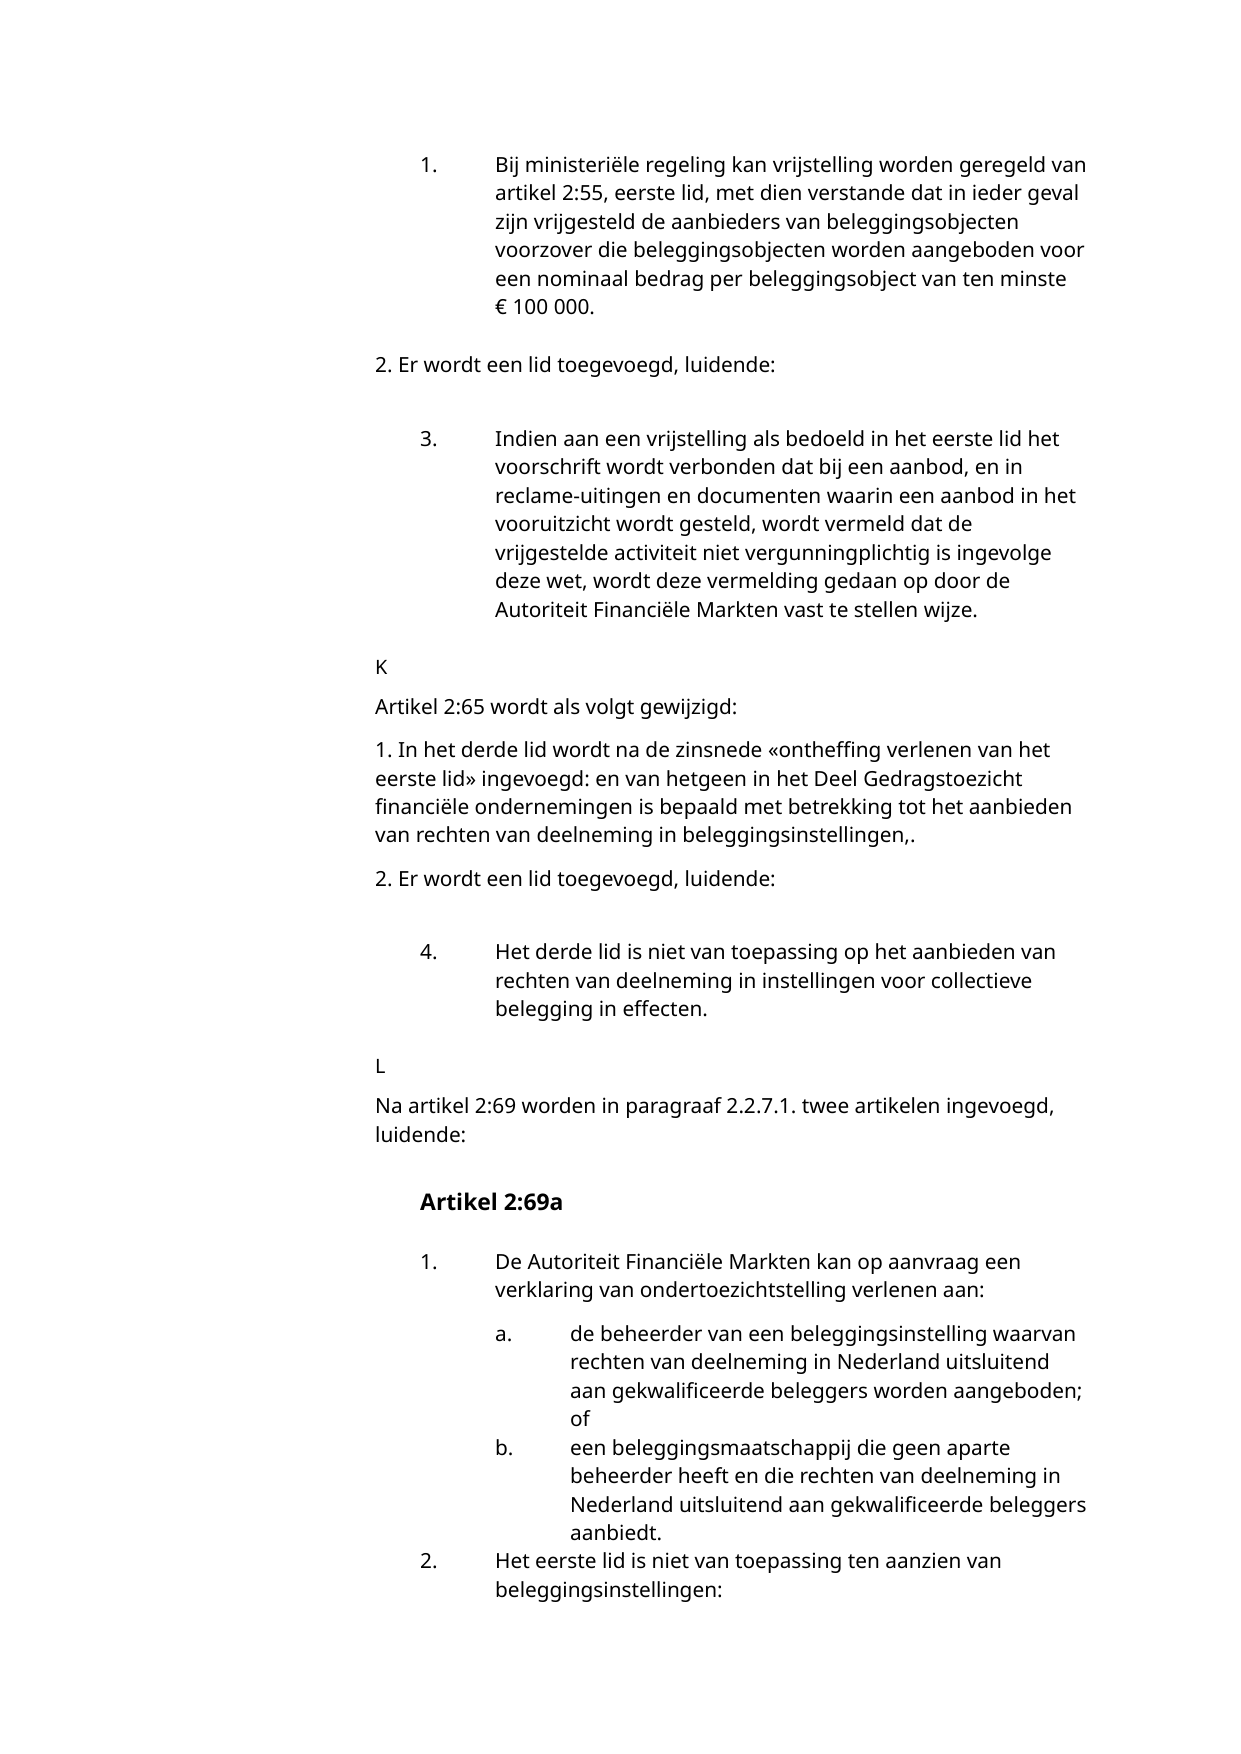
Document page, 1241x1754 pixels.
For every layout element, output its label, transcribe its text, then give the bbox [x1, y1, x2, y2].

list een beleggingsmaatschappij die geen aparte beheerder heeft en die rechten van deelneming in Nederland uitsluitend aan gekwalificeerde beleggers aanbiedt. [495, 1433, 1090, 1547]
text 2. Er wordt een lid toegevoegd, luidende: [375, 864, 1090, 892]
list Bij ministeriële regeling kan vrijstelling worden geregeld van artikel 2:55, eerste lid, met dien verstande dat in ieder geval zijn vrijgesteld de aanbieders van beleggingsobjecten voorzover die beleggingsobjecten worden aangeboden voor een nominaal bedrag per beleggingsobject van ten minste € 100 000. [420, 150, 1090, 321]
list Het eerste lid is niet van toepassing ten aanzien van beleggingsinstellingen: [420, 1547, 1090, 1603]
list de beheerder van een beleggingsinstelling waarvan rechten van deelneming in Nederland uitsluitend aan gekwalificeerde beleggers worden aangeboden; of [495, 1319, 1090, 1433]
text 1. In het derde lid wordt na de zinsnede «ontheffing verlenen van het eerste lid» ingevoegd: en van hetgeen in het Deel Gedragstoezicht financiële ondernemingen is bepaald met betrekking tot het aanbieden van rechten van deelneming in beleggingsinstellingen,. [375, 735, 1090, 849]
list Indien aan een vrijstelling als bedoeld in het eerste lid het voorschrift wordt verbonden dat bij een aanbod, en in reclame-uitingen en documenten waarin een aanbod in het vooruitzicht wordt gesteld, wordt vermeld dat de vrijgestelde activiteit niet vergunningplichtig is ingevolge deze wet, wordt deze vermelding gedaan op door de Autoriteit Financiële Markten vast te stellen wijze. [420, 424, 1090, 623]
text 2. Er wordt een lid toegevoegd, luidende: [375, 351, 1090, 379]
subtitle Artikel 2:69a [420, 1186, 1090, 1217]
list De Autoriteit Financiële Markten kan op aanvraag een verklaring van ondertoezichtstelling verlenen aan: [420, 1247, 1090, 1304]
text L [375, 1053, 1090, 1080]
text K [375, 653, 1090, 680]
list Het derde lid is niet van toepassing op het aanbieden van rechten van deelneming in instellingen voor collectieve belegging in effecten. [420, 937, 1090, 1023]
text Na artikel 2:69 worden in paragraaf 2.2.7.1. twee artikelen ingevoegd, luidende: [375, 1092, 1090, 1148]
text Artikel 2:65 wordt als volgt gewijzigd: [375, 692, 1090, 720]
